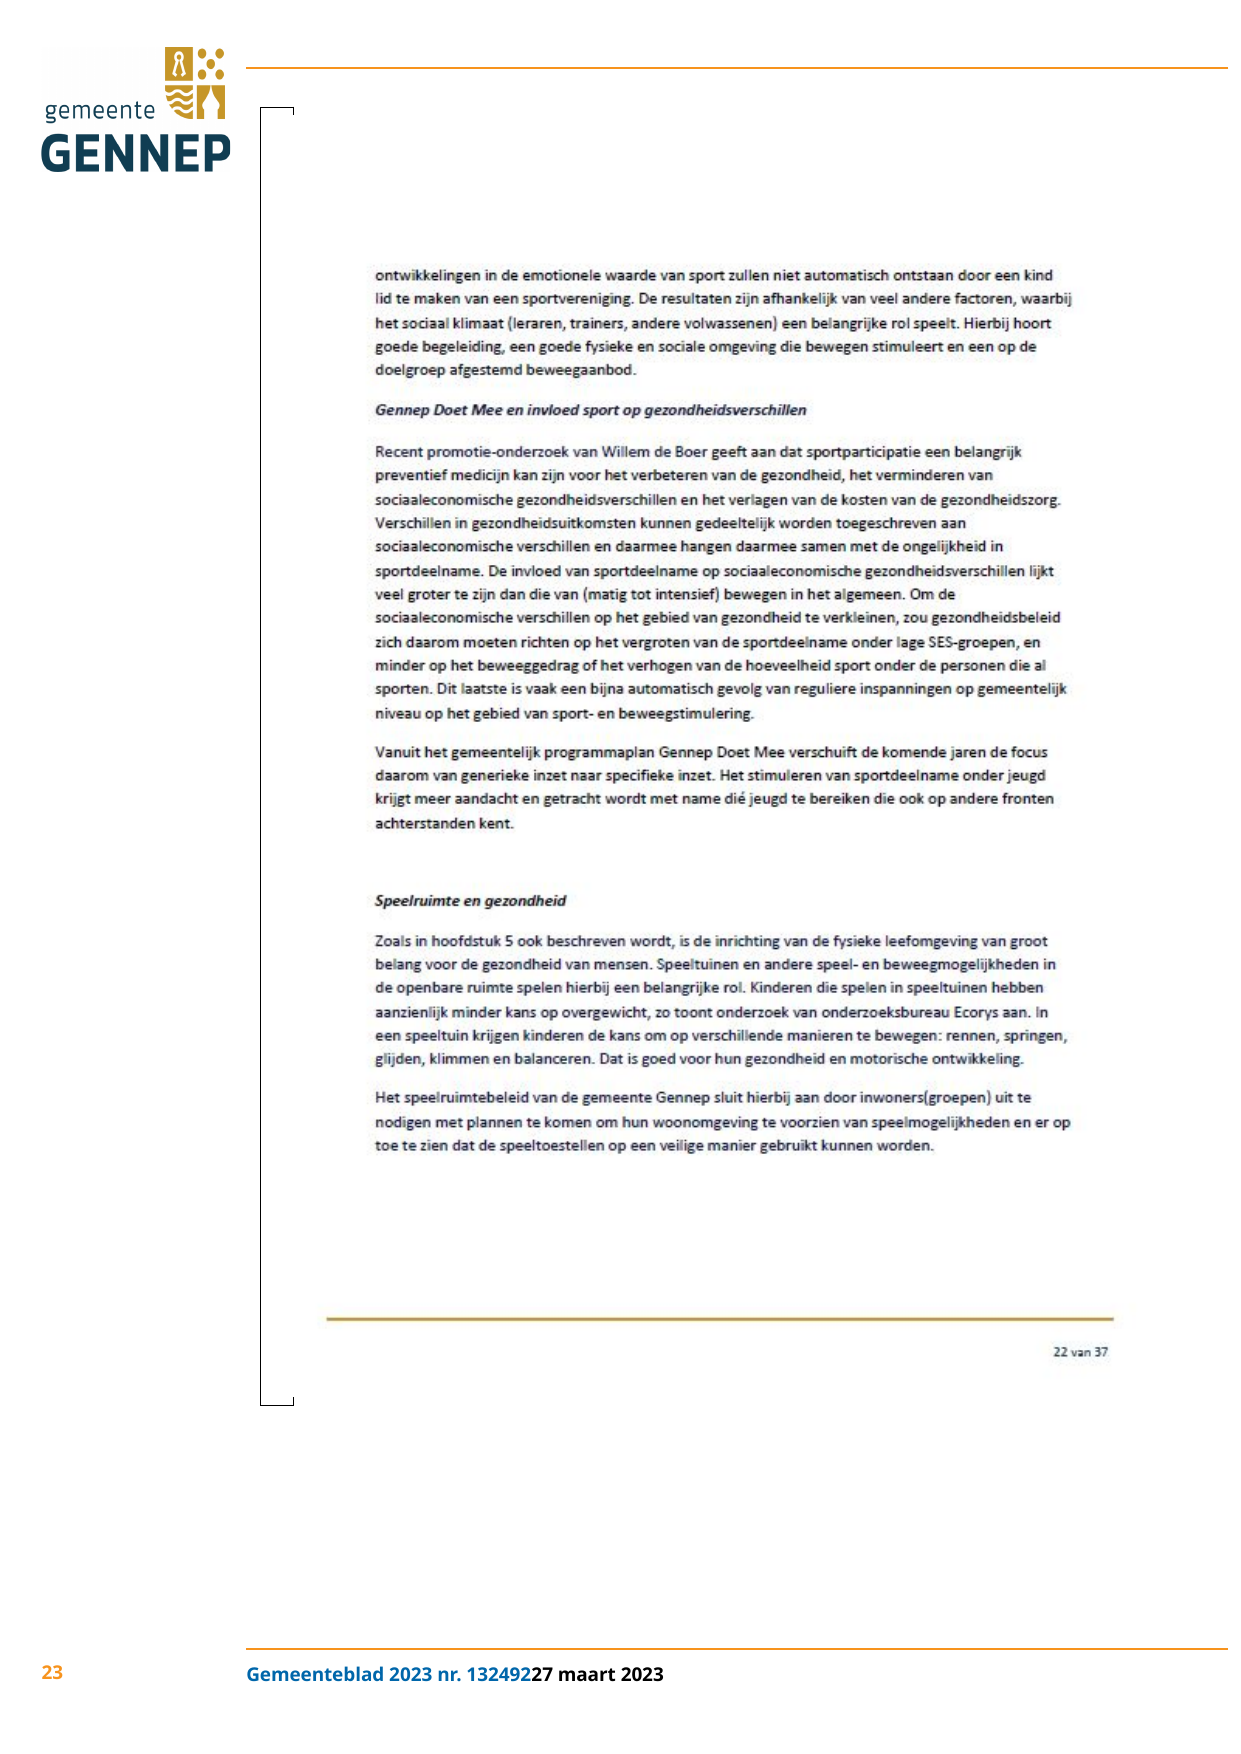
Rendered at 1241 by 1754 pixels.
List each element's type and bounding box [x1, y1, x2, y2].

picture [268, 115, 1173, 1397]
picture [41, 47, 231, 172]
